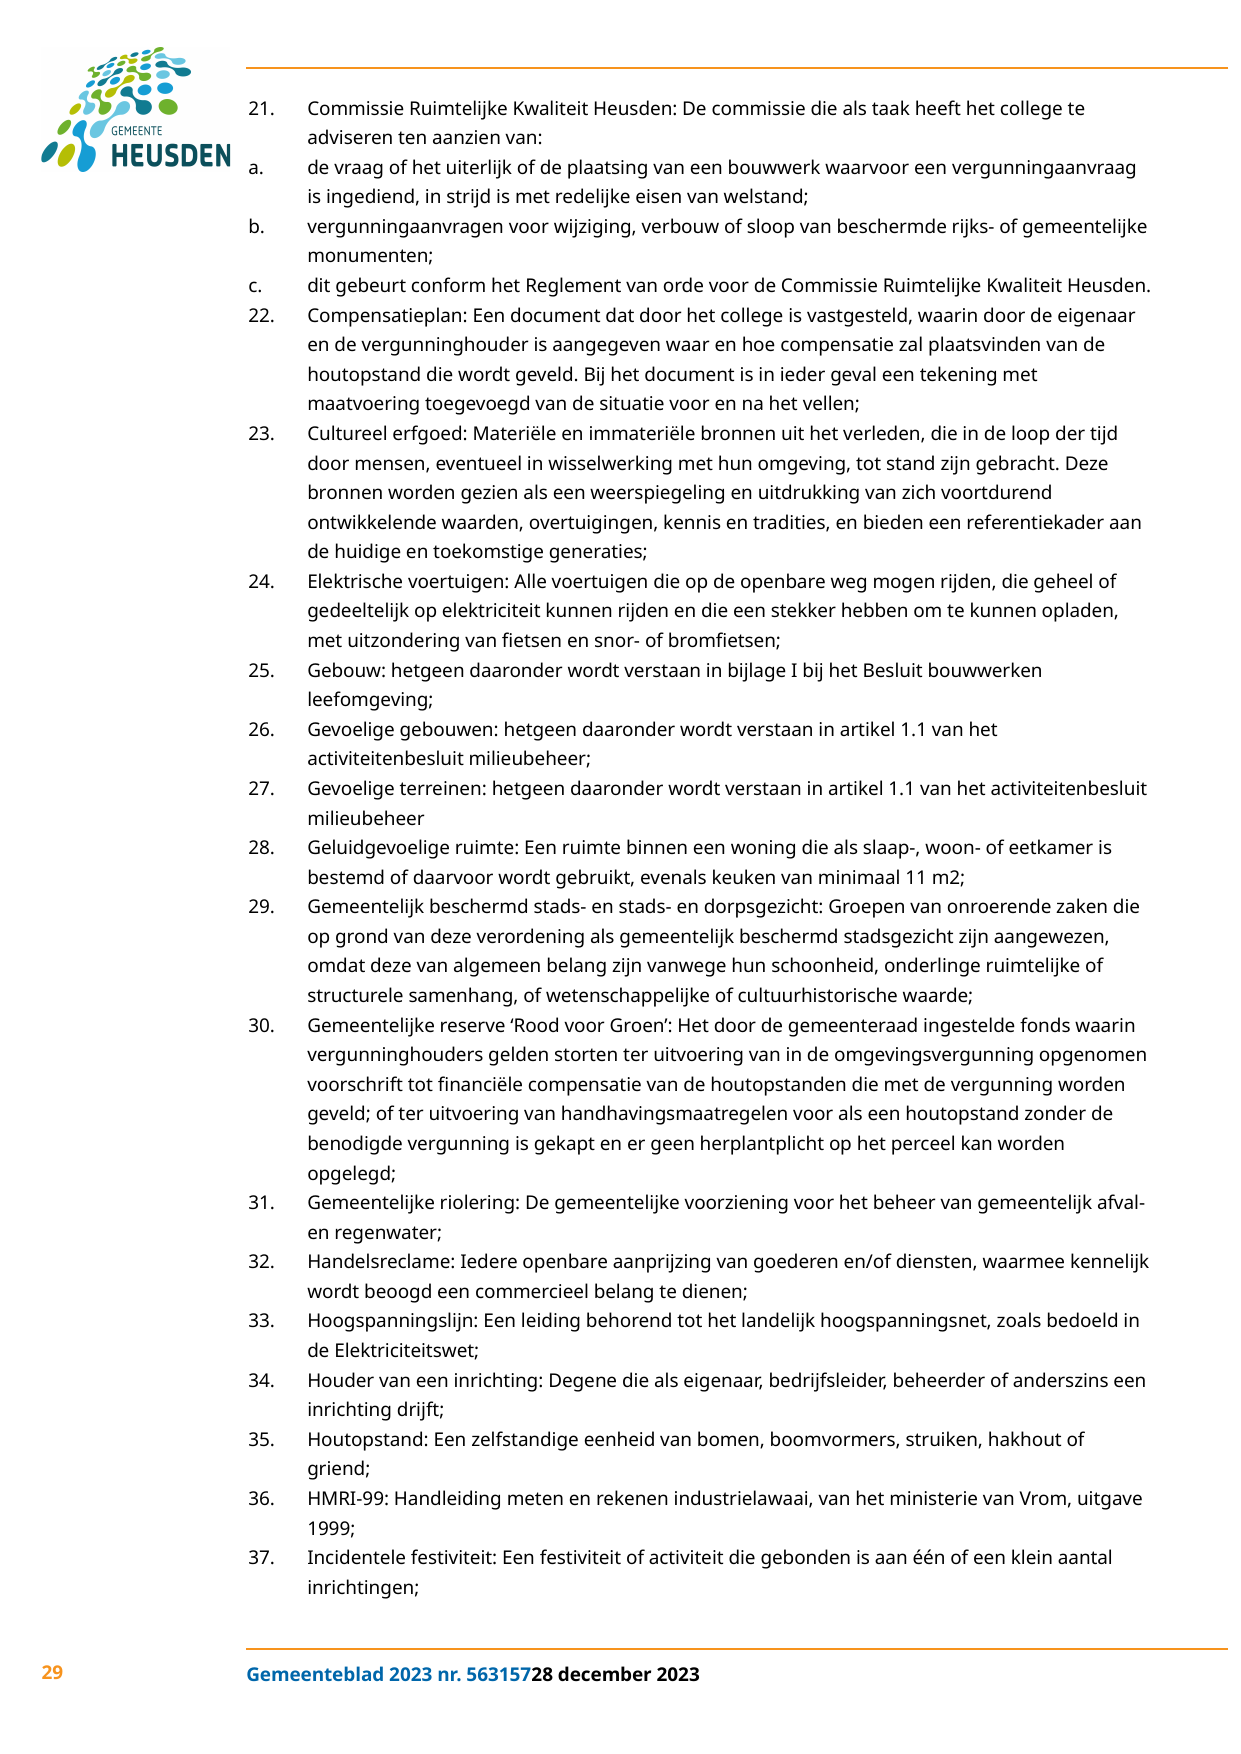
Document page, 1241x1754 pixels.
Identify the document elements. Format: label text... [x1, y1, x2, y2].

list Geluidgevoelige ruimte: Een ruimte binnen een woning die als slaap-, woon- of eetkamer is bestemd of daarvoor wordt gebruikt, evenals keuken van minimaal 11 m2; [248, 834, 1152, 890]
list Houder van een inrichting: Degene die als eigenaar, bedrijfsleider, beheerder of anderszins een inrichting drijft; [248, 1367, 1152, 1422]
picture [41, 47, 231, 172]
list Gemeentelijke riolering: De gemeentelijke voorziening voor het beheer van gemeentelijk afval- en regenwater; [248, 1189, 1152, 1245]
list Commissie Ruimtelijke Kwaliteit Heusden: De commissie die als taak heeft het college te adviseren ten aanzien van: [248, 95, 1152, 150]
list Gevoelige gebouwen: hetgeen daaronder wordt verstaan in artikel 1.1 van het activiteitenbesluit milieubeheer; [248, 716, 1152, 771]
list Gebouw: hetgeen daaronder wordt verstaan in bijlage I bij het Besluit bouwwerken leefomgeving; [248, 657, 1152, 712]
list Hoogspanningslijn: Een leiding behorend tot het landelijk hoogspanningsnet, zoals bedoeld in de Elektriciteitswet; [248, 1308, 1152, 1363]
list dit gebeurt conform het Reglement van orde voor de Commissie Ruimtelijke Kwaliteit Heusden. [248, 272, 1152, 298]
list Elektrische voertuigen: Alle voertuigen die op de openbare weg mogen rijden, die geheel of gedeeltelijk op elektriciteit kunnen rijden en die een stekker hebben om te kunnen opladen, met uitzondering van fietsen en snor- of bromfietsen; [248, 568, 1152, 653]
list de vraag of het uiterlijk of de plaatsing van een bouwwerk waarvoor een vergunningaanvraag is ingediend, in strijd is met redelijke eisen van welstand; [248, 154, 1152, 209]
list Houtopstand: Een zelfstandige eenheid van bomen, boomvormers, struiken, hakhout of griend; [248, 1426, 1152, 1481]
list Gemeentelijk beschermd stads- en stads- en dorpsgezicht: Groepen van onroerende zaken die op grond van deze verordening als gemeentelijk beschermd stadsgezicht zijn aangewezen, omdat deze van algemeen belang zijn vanwege hun schoonheid, onderlinge ruimtelijke of structurele samenhang, of wetenschappelijke of cultuurhistorische waarde; [248, 893, 1152, 1008]
list Cultureel erfgoed: Materiële en immateriële bronnen uit het verleden, die in de loop der tijd door mensen, eventueel in wisselwerking met hun omgeving, tot stand zijn gebracht. Deze bronnen worden gezien als een weerspiegeling en uitdrukking van zich voortdurend ontwikkelende waarden, overtuigingen, kennis en tradities, en bieden een referentiekader aan de huidige en toekomstige generaties; [248, 420, 1152, 564]
list Compensatieplan: Een document dat door het college is vastgesteld, waarin door de eigenaar en de vergunninghouder is aangegeven waar en hoe compensatie zal plaatsvinden van de houtopstand die wordt geveld. Bij het document is in ieder geval een tekening met maatvoering toegevoegd van de situatie voor en na het vellen; [248, 302, 1152, 416]
list Gevoelige terreinen: hetgeen daaronder wordt verstaan in artikel 1.1 van het activiteitenbesluit milieubeheer [248, 775, 1152, 831]
list Incidentele festiviteit: Een festiviteit of activiteit die gebonden is aan één of een klein aantal inrichtingen; [248, 1544, 1152, 1600]
list Gemeentelijke reserve ‘Rood voor Groen’: Het door de gemeenteraad ingestelde fonds waarin vergunninghouders gelden storten ter uitvoering van in de omgevingsvergunning opgenomen voorschrift tot financiële compensatie van de houtopstanden die met de vergunning worden geveld; of ter uitvoering van handhavingsmaatregelen voor als een houtopstand zonder de benodigde vergunning is gekapt en er geen herplantplicht op het perceel kan worden opgelegd; [248, 1012, 1152, 1186]
list vergunningaanvragen voor wijziging, verbouw of sloop van beschermde rijks- of gemeentelijke monumenten; [248, 213, 1152, 268]
list Handelsreclame: Iedere openbare aanprijzing van goederen en/of diensten, waarmee kennelijk wordt beoogd een commercieel belang te dienen; [248, 1248, 1152, 1304]
list HMRI-99: Handleiding meten en rekenen industrielawaai, van het ministerie van Vrom, uitgave 1999; [248, 1485, 1152, 1541]
